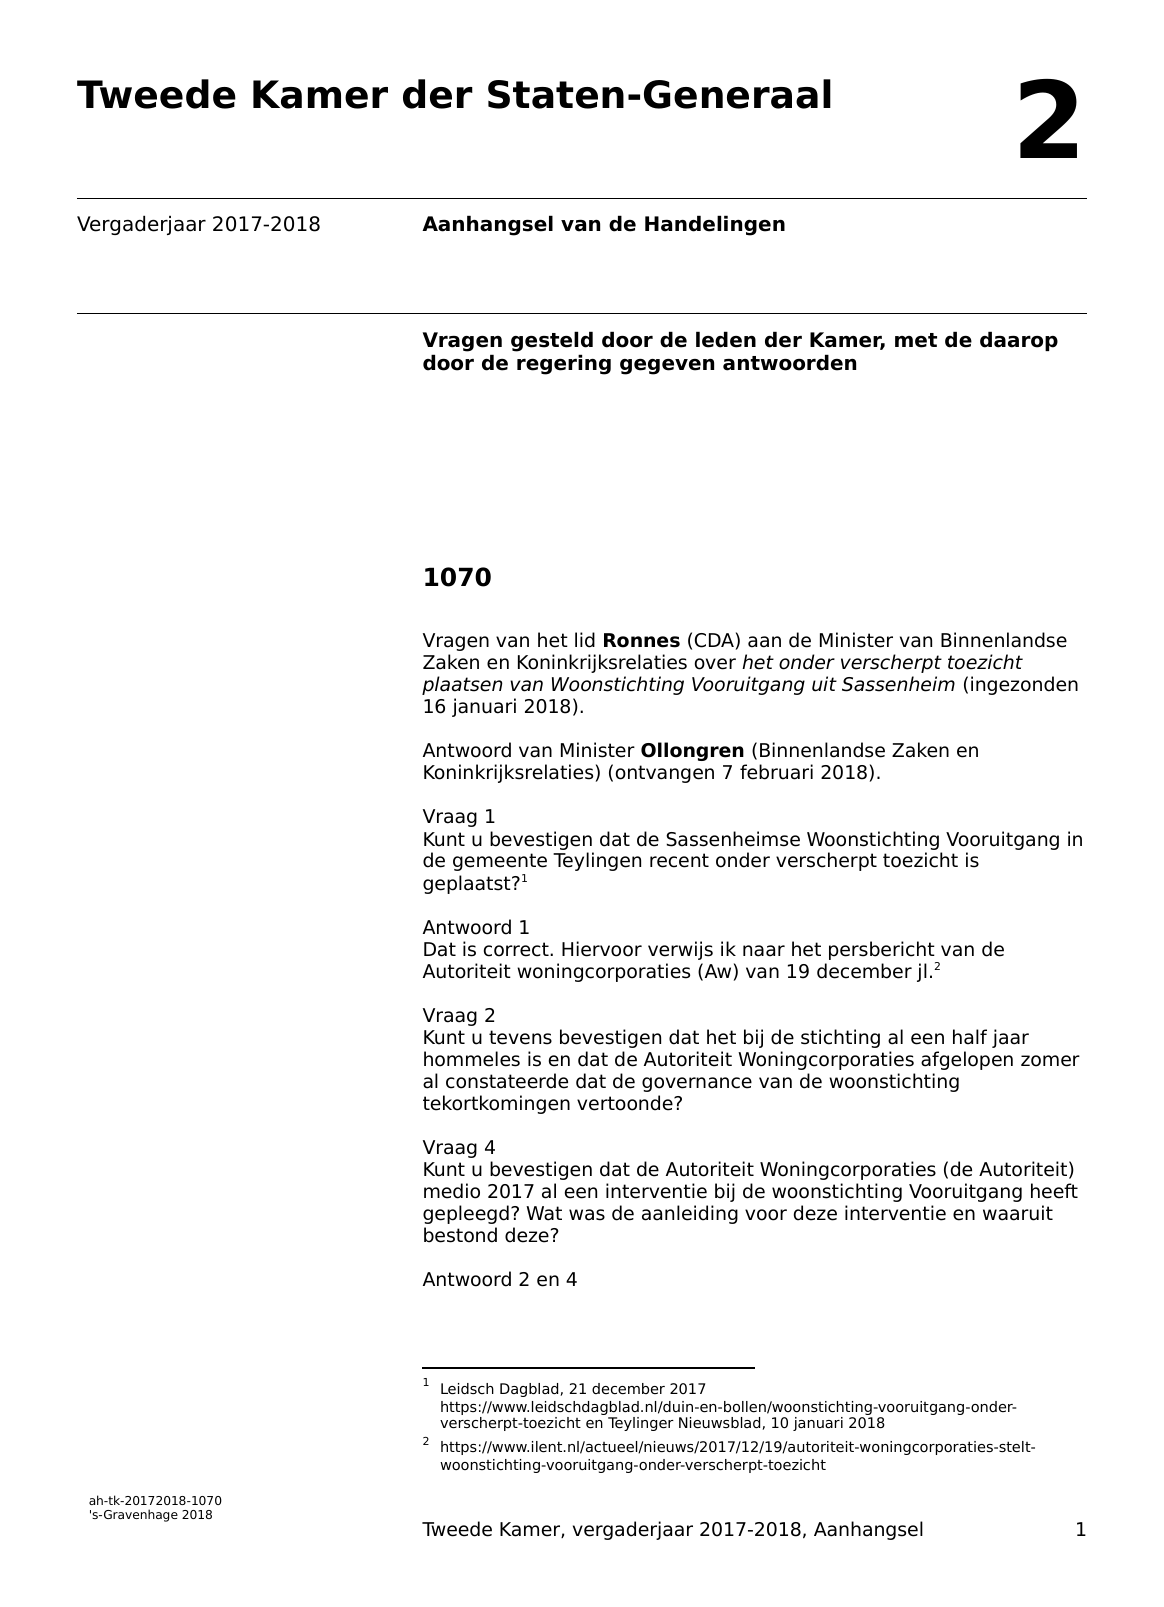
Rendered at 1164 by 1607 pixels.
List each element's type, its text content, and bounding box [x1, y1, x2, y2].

text https://www.ilent.nl/actueel/nieuws/2017/12/19/autoriteit-woningcorporaties-stelt-woonstichting-vooruitgang-onder-verscherpt-toezicht [422, 1435, 1087, 1474]
text Vragen van het lid Ronnes (CDA) aan de Minister van Binnenlandse Zaken en Koninkrijksrelaties over het onder verscherpt toezicht plaatsen van Woonstichting Vooruitgang uit Sassenheim (ingezonden 16 januari 2018). [422, 630, 1087, 718]
text Antwoord 2 en 4 [422, 1269, 1087, 1291]
table_cell [77, 314, 422, 375]
text Leidsch Dagblad, 21 december 2017 https://www.leidschdagblad.nl/duin-en-bollen/woonstichting-vooruitgang-onder-verscherpt-toezicht en Teylinger Nieuwsblad, 10 januari 2018 [422, 1377, 1087, 1432]
text Vraag 2 [422, 1005, 1087, 1027]
text Kunt u bevestigen dat de Autoriteit Woningcorporaties (de Autoriteit) medio 2017 al een interventie bij de woonstichting Vooruitgang heeft gepleegd? Wat was de aanleiding voor deze interventie en waaruit bestond deze? [422, 1159, 1087, 1247]
table_cell Vragen gesteld door de leden der Kamer, met de daarop door de regering gegeven antwoorden [422, 314, 1087, 375]
text 's-Gravenhage 2018 [88, 1508, 323, 1522]
text Kunt u bevestigen dat de Sassenheimse Woonstichting Vooruitgang in de gemeente Teylingen recent onder verscherpt toezicht is geplaatst? [422, 828, 1087, 894]
text ah-tk-20172018-1070 [88, 1494, 323, 1508]
table_header Tweede Kamer der Staten-Generaal [77, 59, 886, 198]
text Vraag 4 [422, 1137, 1087, 1159]
table_cell Aanhangsel van de Handelingen [422, 199, 1087, 313]
text Antwoord 1 [422, 917, 1087, 938]
table_cell Vergaderjaar 2017-2018 [77, 199, 422, 313]
text Kunt u tevens bevestigen dat het bij de stichting al een half jaar hommeles is en dat de Autoriteit Woningcorporaties afgelopen zomer al constateerde dat de governance van de woonstichting tekortkomingen vertoonde? [422, 1027, 1087, 1114]
text Dat is correct. Hiervoor verwijs ik naar het persbericht van de Autoriteit woningcorporaties (Aw) van 19 december jl. [422, 938, 1087, 982]
text 1070 [422, 563, 1087, 592]
table_header 2 [886, 59, 1087, 198]
text Antwoord van Minister Ollongren (Binnenlandse Zaken en Koninkrijksrelaties) (ontvangen 7 februari 2018). [422, 740, 1087, 784]
text Vraag 1 [422, 806, 1087, 828]
